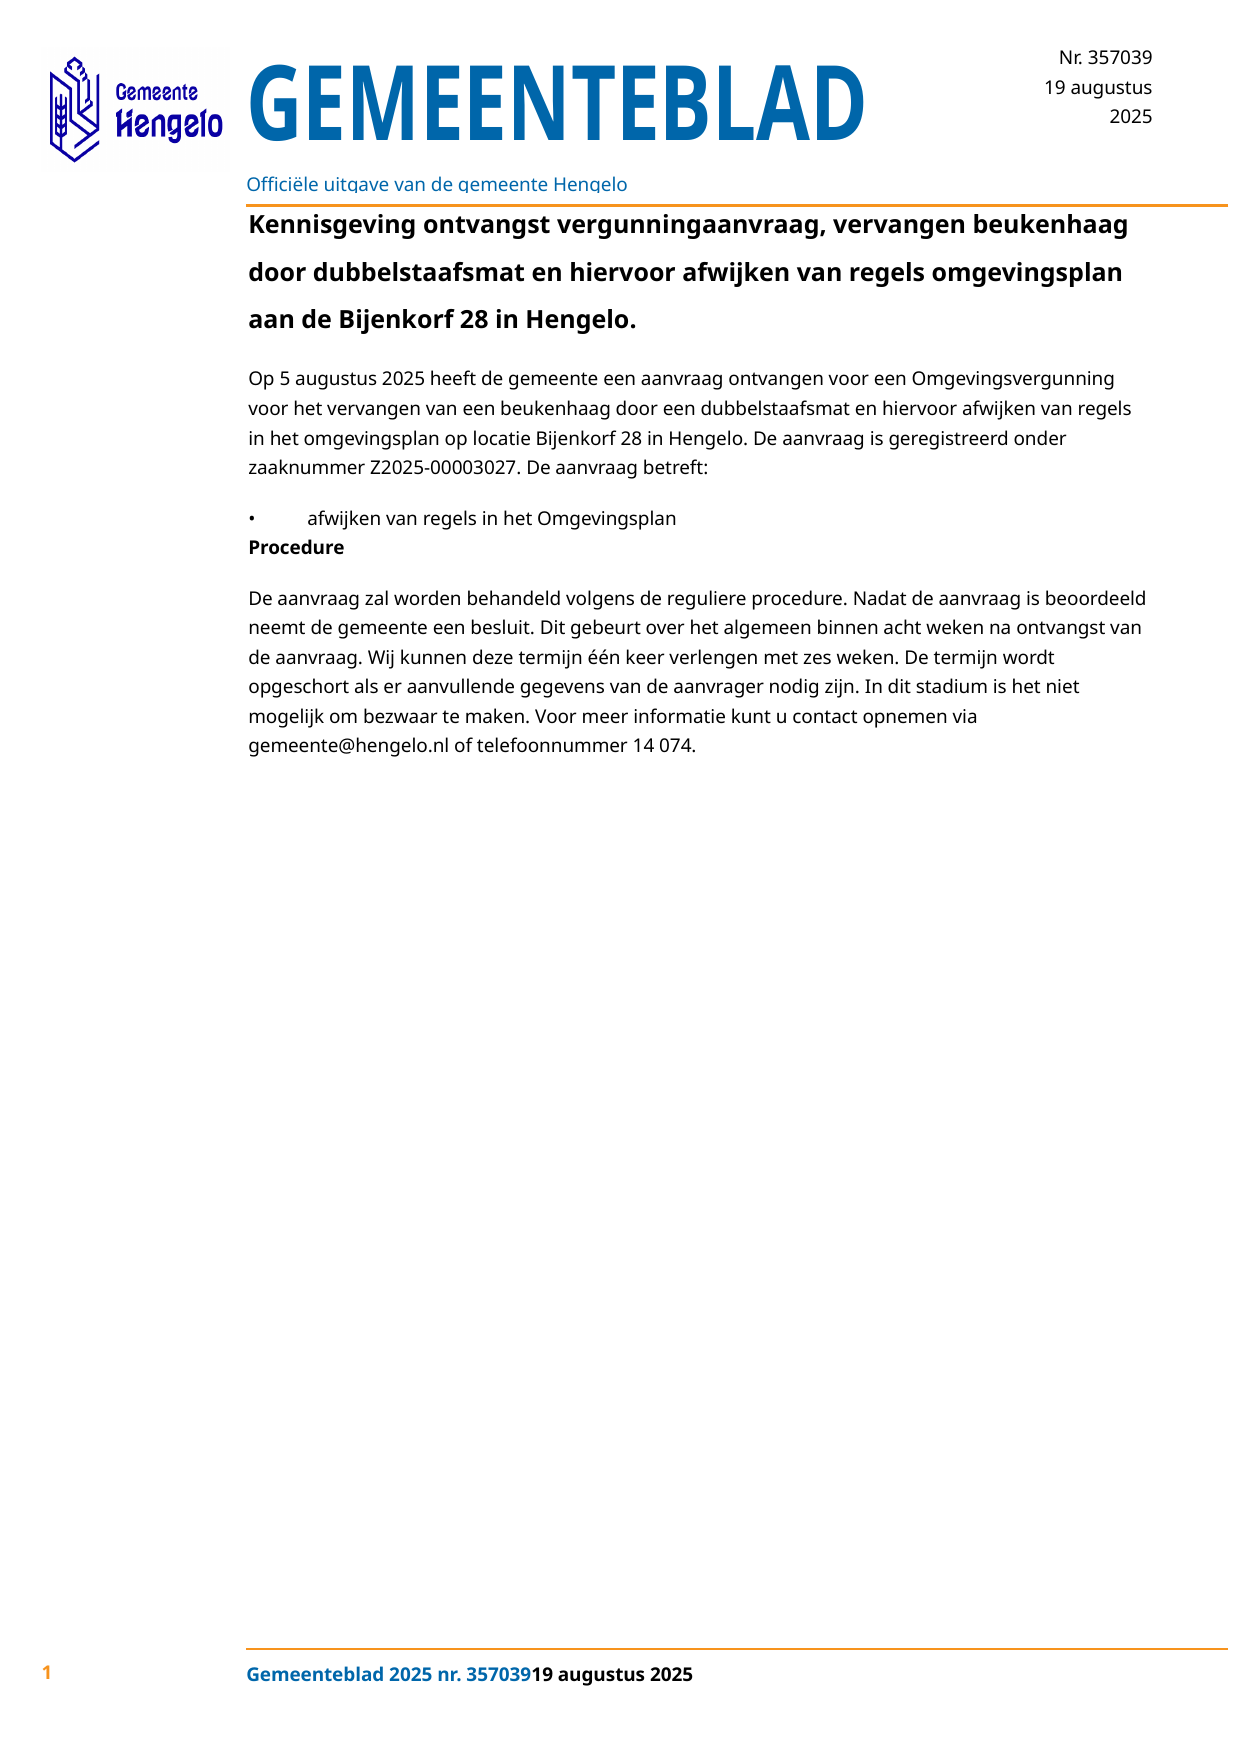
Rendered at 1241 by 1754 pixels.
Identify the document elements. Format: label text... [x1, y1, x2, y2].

list afwijken van regels in het Omgevingsplan [248, 505, 1152, 530]
text Op 5 augustus 2025 heeft de gemeente een aanvraag ontvangen voor een Omgevingsvergunning voor het vervangen van een beukenhaag door een dubbelstaafsmat en hiervoor afwijken van regels in het omgevingsplan op locatie Bijenkorf 28 in Hengelo. De aanvraag is geregistreerd onder zaaknummer Z2025-00003027. De aanvraag betreft: [248, 366, 1152, 480]
text Kennisgeving ontvangst vergunningaanvraag, vervangen beukenhaag door dubbelstaafsmat en hiervoor afwijken van regels omgevingsplan aan de Bijenkorf 28 in Hengelo. [248, 207, 1152, 336]
text Procedure [248, 534, 1152, 560]
text De aanvraag zal worden behandeld volgens de reguliere procedure. Nadat de aanvraag is beoordeeld neemt de gemeente een besluit. Dit gebeurt over het algemeen binnen acht weken na ontvangst van de aanvraag. Wij kunnen deze termijn één keer verlengen met zes weken. De termijn wordt opgeschort als er aanvullende gegevens van de aanvrager nodig zijn. In dit stadium is het niet mogelijk om bezwaar te maken. Voor meer informatie kunt u contact opnemen via gemeente@hengelo.nl of telefoonnummer 14 074. [248, 585, 1152, 758]
picture [41, 47, 231, 172]
